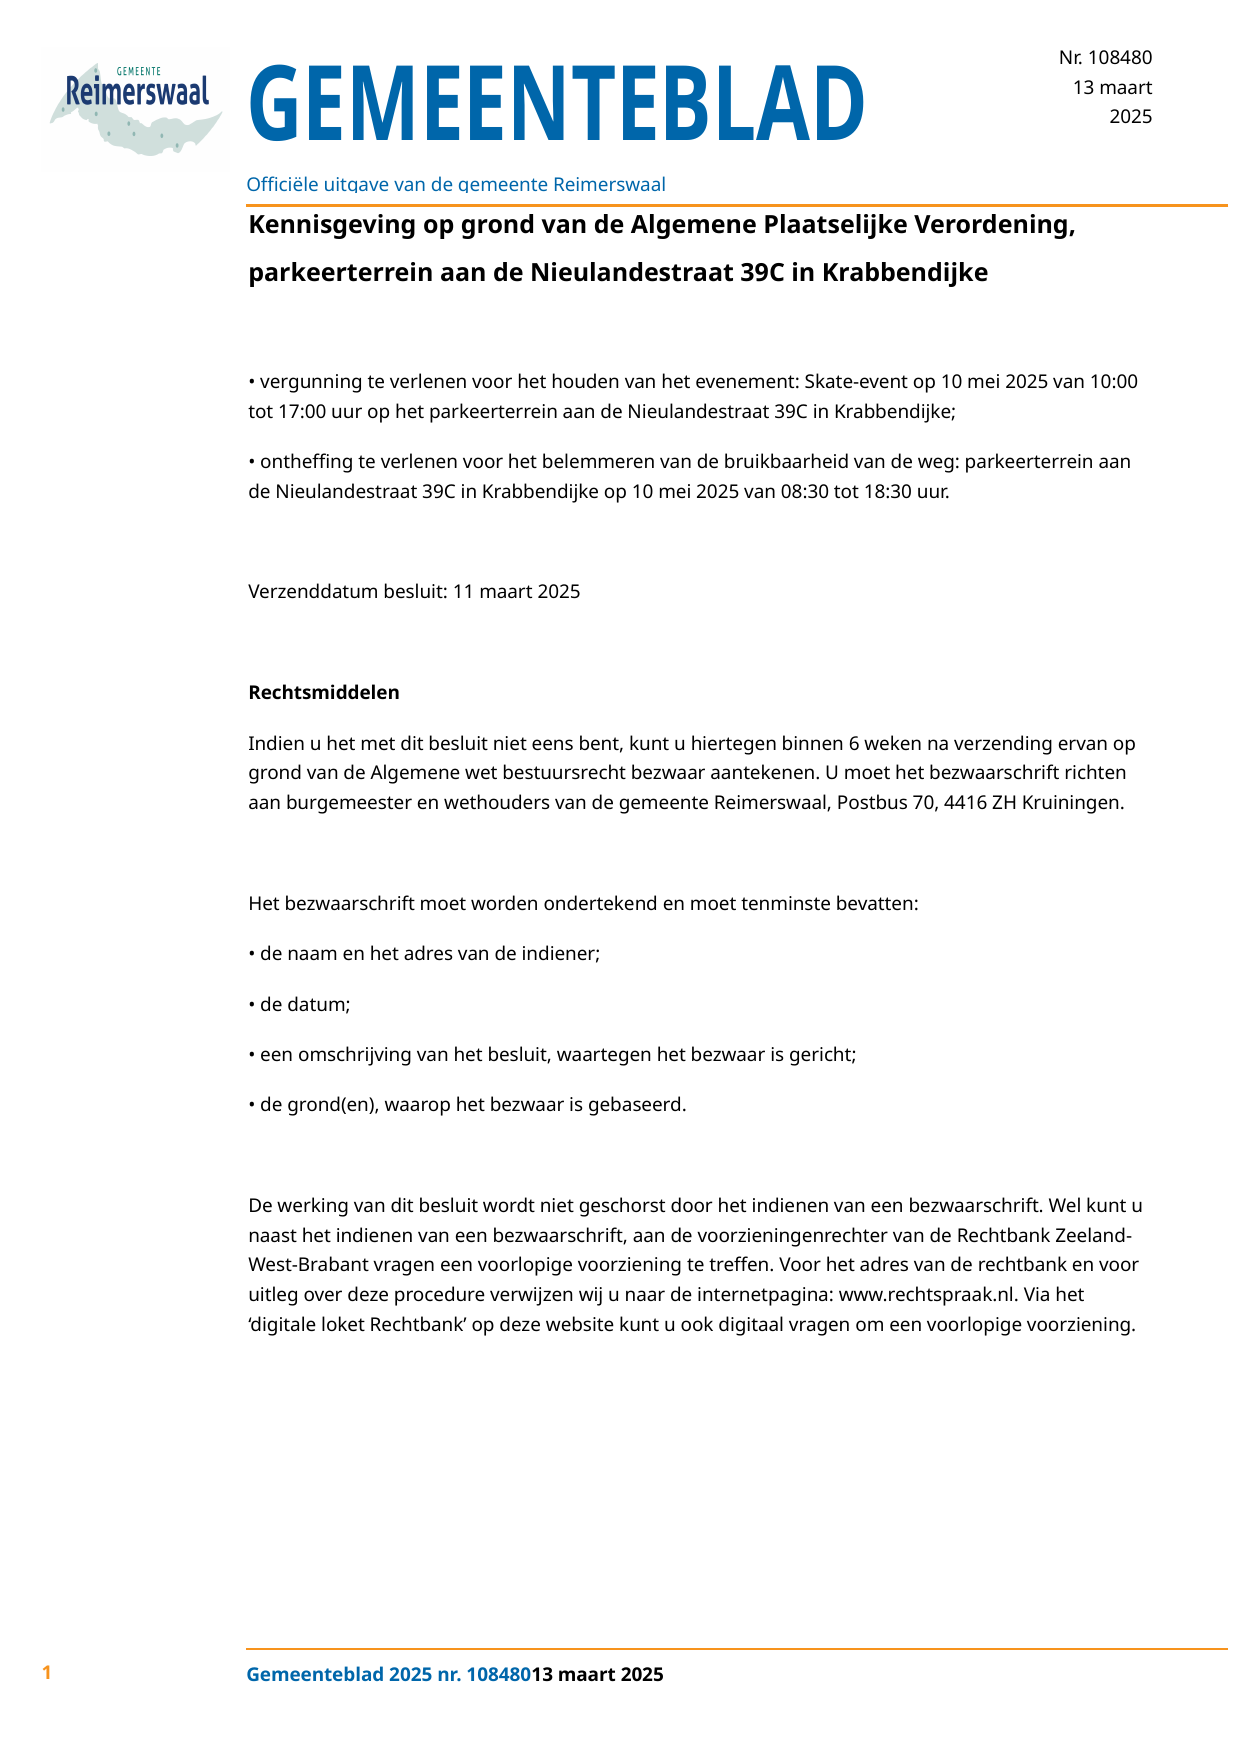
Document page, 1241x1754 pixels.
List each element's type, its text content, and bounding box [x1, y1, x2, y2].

text Indien u het met dit besluit niet eens bent, kunt u hiertegen binnen 6 weken na verzending ervan op grond van de Algemene wet bestuursrecht bezwaar aantekenen. U moet het bezwaarschrift richten aan burgemeester en wethouders van de gemeente Reimerswaal, Postbus 70, 4416 ZH Kruiningen. [248, 730, 1152, 815]
text • vergunning te verlenen voor het houden van het evenement: Skate-event op 10 mei 2025 van 10:00 tot 17:00 uur op het parkeerterrein aan de Nieulandestraat 39C in Krabbendijke; [248, 368, 1152, 424]
text • de datum; [248, 991, 1152, 1017]
text Het bezwaarschrift moet worden ondertekend en moet tenminste bevatten: [248, 890, 1152, 916]
text Verzenddatum besluit: 11 maart 2025 [248, 579, 1152, 604]
text De werking van dit besluit wordt niet geschorst door het indienen van een bezwaarschrift. Wel kunt u naast het indienen van een bezwaarschrift, aan de voorzieningenrechter van de Rechtbank Zeeland-West-Brabant vragen een voorlopige voorziening te treffen. Voor het adres van de rechtbank en voor uitleg over deze procedure verwijzen wij u naar de internetpagina: www.rechtspraak.nl. Via het ‘digitale loket Rechtbank’ op deze website kunt u ook digitaal vragen om een voorlopige voorziening. [248, 1192, 1152, 1337]
text • de naam en het adres van de indiener; [248, 940, 1152, 966]
text • een omschrijving van het besluit, waartegen het bezwaar is gericht; [248, 1041, 1152, 1067]
picture [41, 47, 231, 172]
text Kennisgeving op grond van de Algemene Plaatselijke Verordening, parkeerterrein aan de Nieulandestraat 39C in Krabbendijke [248, 207, 1152, 288]
text Rechtsmiddelen [248, 679, 1152, 705]
text • de grond(en), waarop het bezwaar is gebaseerd. [248, 1092, 1152, 1117]
text • ontheffing te verlenen voor het belemmeren van de bruikbaarheid van de weg: parkeerterrein aan de Nieulandestraat 39C in Krabbendijke op 10 mei 2025 van 08:30 tot 18:30 uur. [248, 448, 1152, 504]
